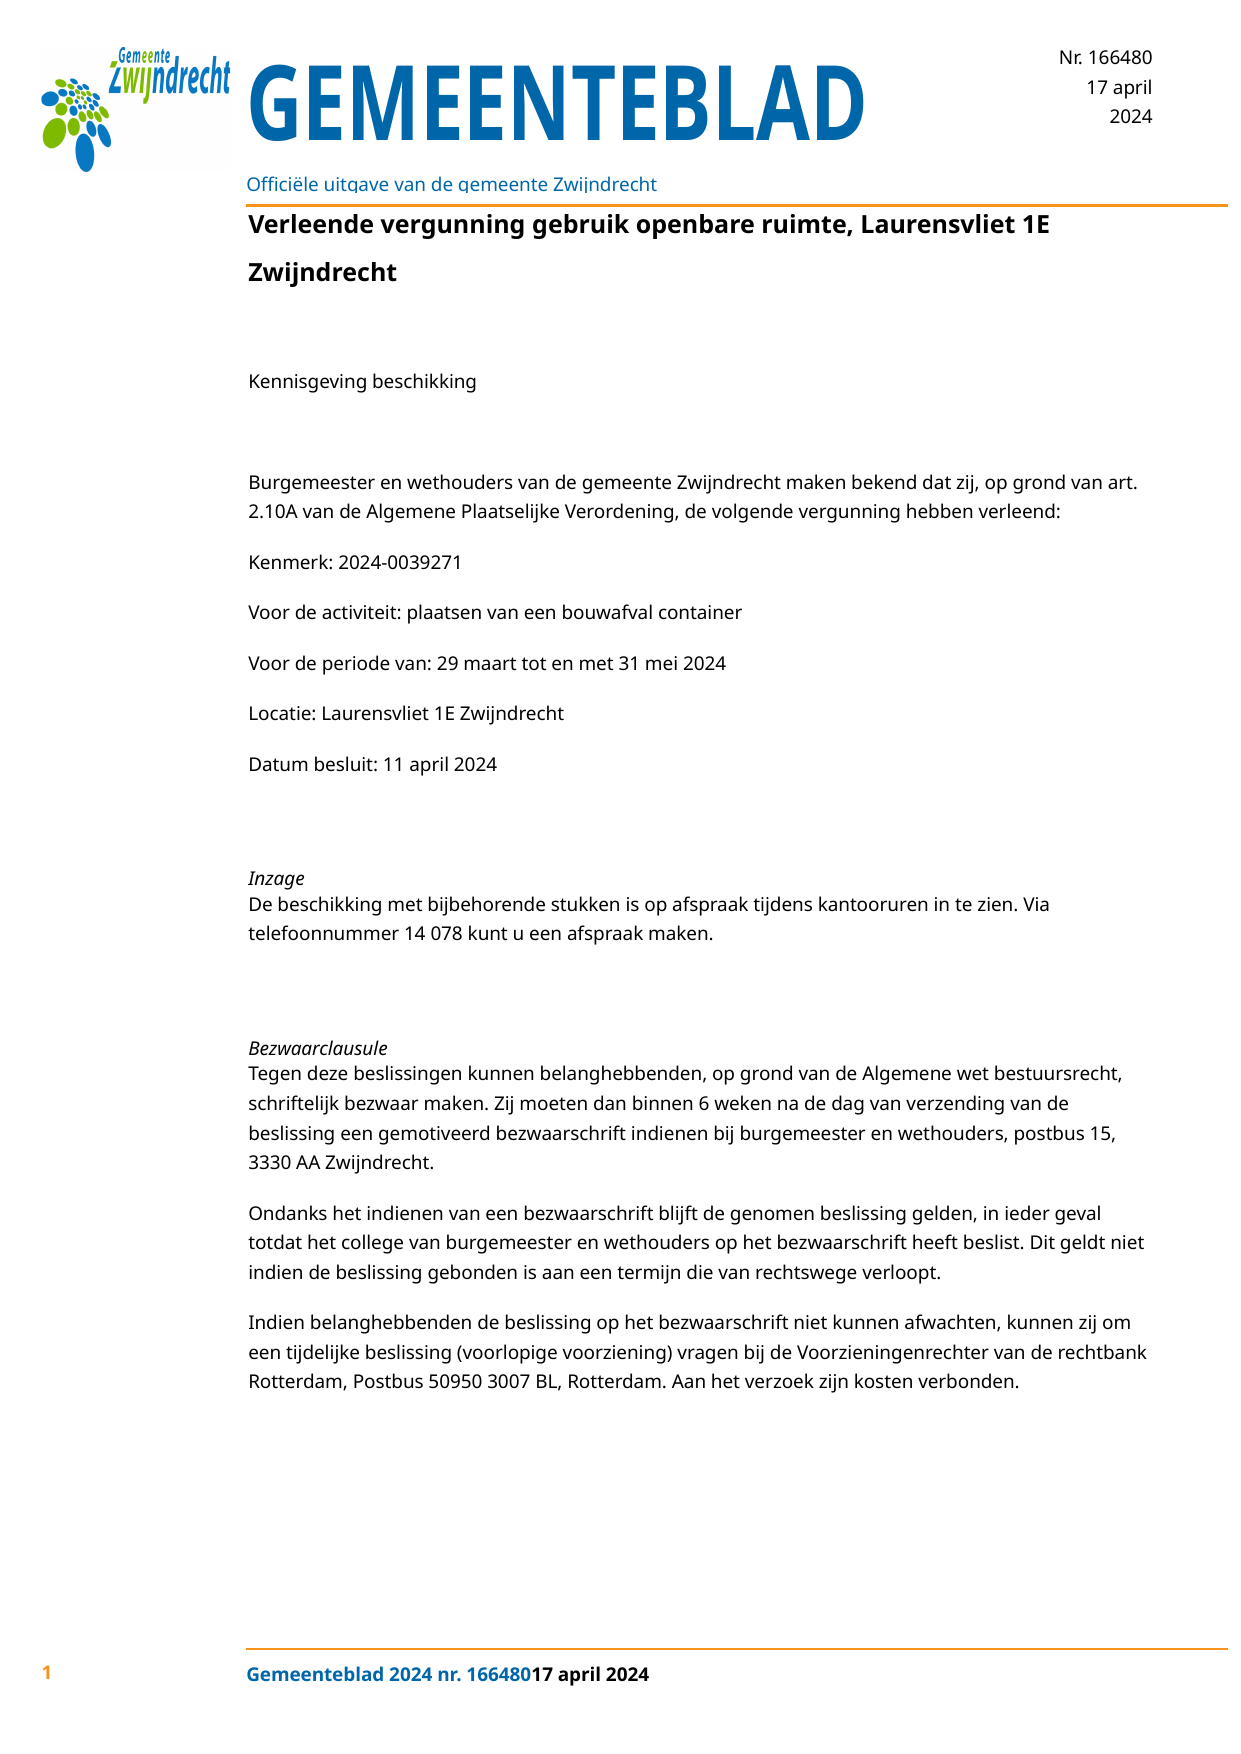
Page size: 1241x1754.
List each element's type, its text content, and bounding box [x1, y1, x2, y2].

text Tegen deze beslissingen kunnen belanghebbenden, op grond van de Algemene wet bestuursrecht, schriftelijk bezwaar maken. Zij moeten dan binnen 6 weken na de dag van verzending van de beslissing een gemotiveerd bezwaarschrift indienen bij burgemeester en wethouders, postbus 15, 3330 AA Zwijndrecht. [248, 1061, 1152, 1175]
text Kenmerk: 2024-0039271 [248, 549, 1152, 575]
text Voor de activiteit: plaatsen van een bouwafval container [248, 599, 1152, 625]
text Locatie: Laurensvliet 1E Zwijndrecht [248, 700, 1152, 726]
text Bezwaarclausule [248, 1035, 1152, 1061]
text Datum besluit: 11 april 2024 [248, 751, 1152, 777]
text Verleende vergunning gebruik openbare ruimte, Laurensvliet 1E Zwijndrecht [248, 207, 1152, 288]
text Voor de periode van: 29 maart tot en met 31 mei 2024 [248, 650, 1152, 676]
text De beschikking met bijbehorende stukken is op afspraak tijdens kantooruren in te zien. Via telefoonnummer 14 078 kunt u een afspraak maken. [248, 891, 1152, 946]
text Burgemeester en wethouders van de gemeente Zwijndrecht maken bekend dat zij, op grond van art. 2.10A van de Algemene Plaatselijke Verordening, de volgende vergunning hebben verleend: [248, 469, 1152, 524]
text Indien belanghebbenden de beslissing op het bezwaarschrift niet kunnen afwachten, kunnen zij om een tijdelijke beslissing (voorlopige voorziening) vragen bij de Voorzieningenrechter van de rechtbank Rotterdam, Postbus 50950 3007 BL, Rotterdam. Aan het verzoek zijn kosten verbonden. [248, 1309, 1152, 1394]
text Inzage [248, 865, 1152, 891]
picture [41, 47, 231, 172]
text Kennisgeving beschikking [248, 368, 1152, 394]
text Ondanks het indienen van een bezwaarschrift blijft de genomen beslissing gelden, in ieder geval totdat het college van burgemeester en wethouders op het bezwaarschrift heeft beslist. Dit geldt niet indien de beslissing gebonden is aan een termijn die van rechtswege verloopt. [248, 1200, 1152, 1285]
